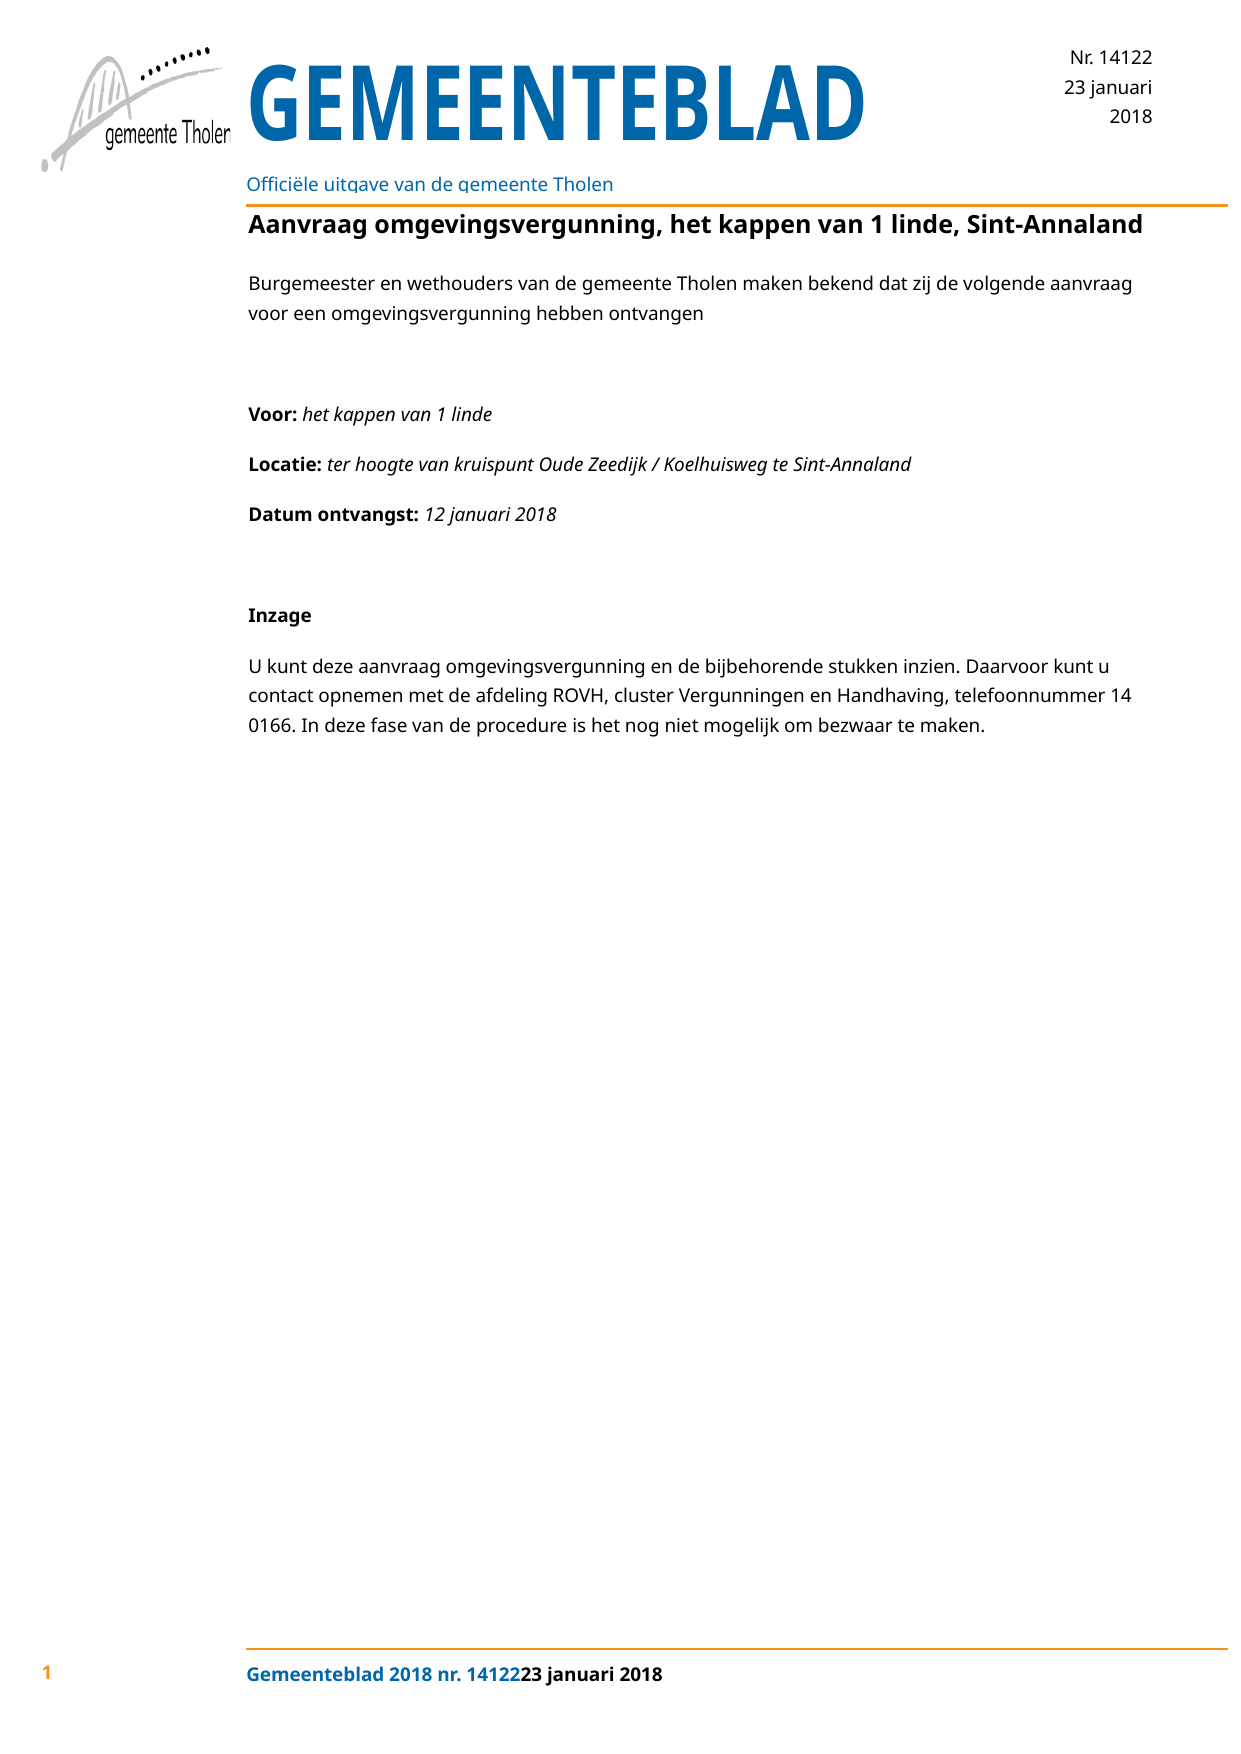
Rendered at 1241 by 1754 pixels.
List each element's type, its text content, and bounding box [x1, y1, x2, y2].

text U kunt deze aanvraag omgevingsvergunning en de bijbehorende stukken inzien. Daarvoor kunt u contact opnemen met de afdeling ROVH, cluster Vergunningen en Handhaving, telefoonnummer 14 0166. In deze fase van de procedure is het nog niet mogelijk om bezwaar te maken. [248, 653, 1152, 738]
text Locatie: ter hoogte van kruispunt Oude Zeedijk / Koelhuisweg te Sint-Annaland [248, 451, 1152, 477]
text Voor: het kappen van 1 linde [248, 401, 1152, 426]
picture [41, 47, 231, 172]
text Datum ontvangst: 12 januari 2018 [248, 502, 1152, 527]
text Burgemeester en wethouders van de gemeente Tholen maken bekend dat zij de volgende aanvraag voor een omgevingsvergunning hebben ontvangen [248, 270, 1152, 326]
text Aanvraag omgevingsvergunning, het kappen van 1 linde, Sint-Annaland [248, 207, 1152, 241]
text Inzage [248, 602, 1152, 628]
